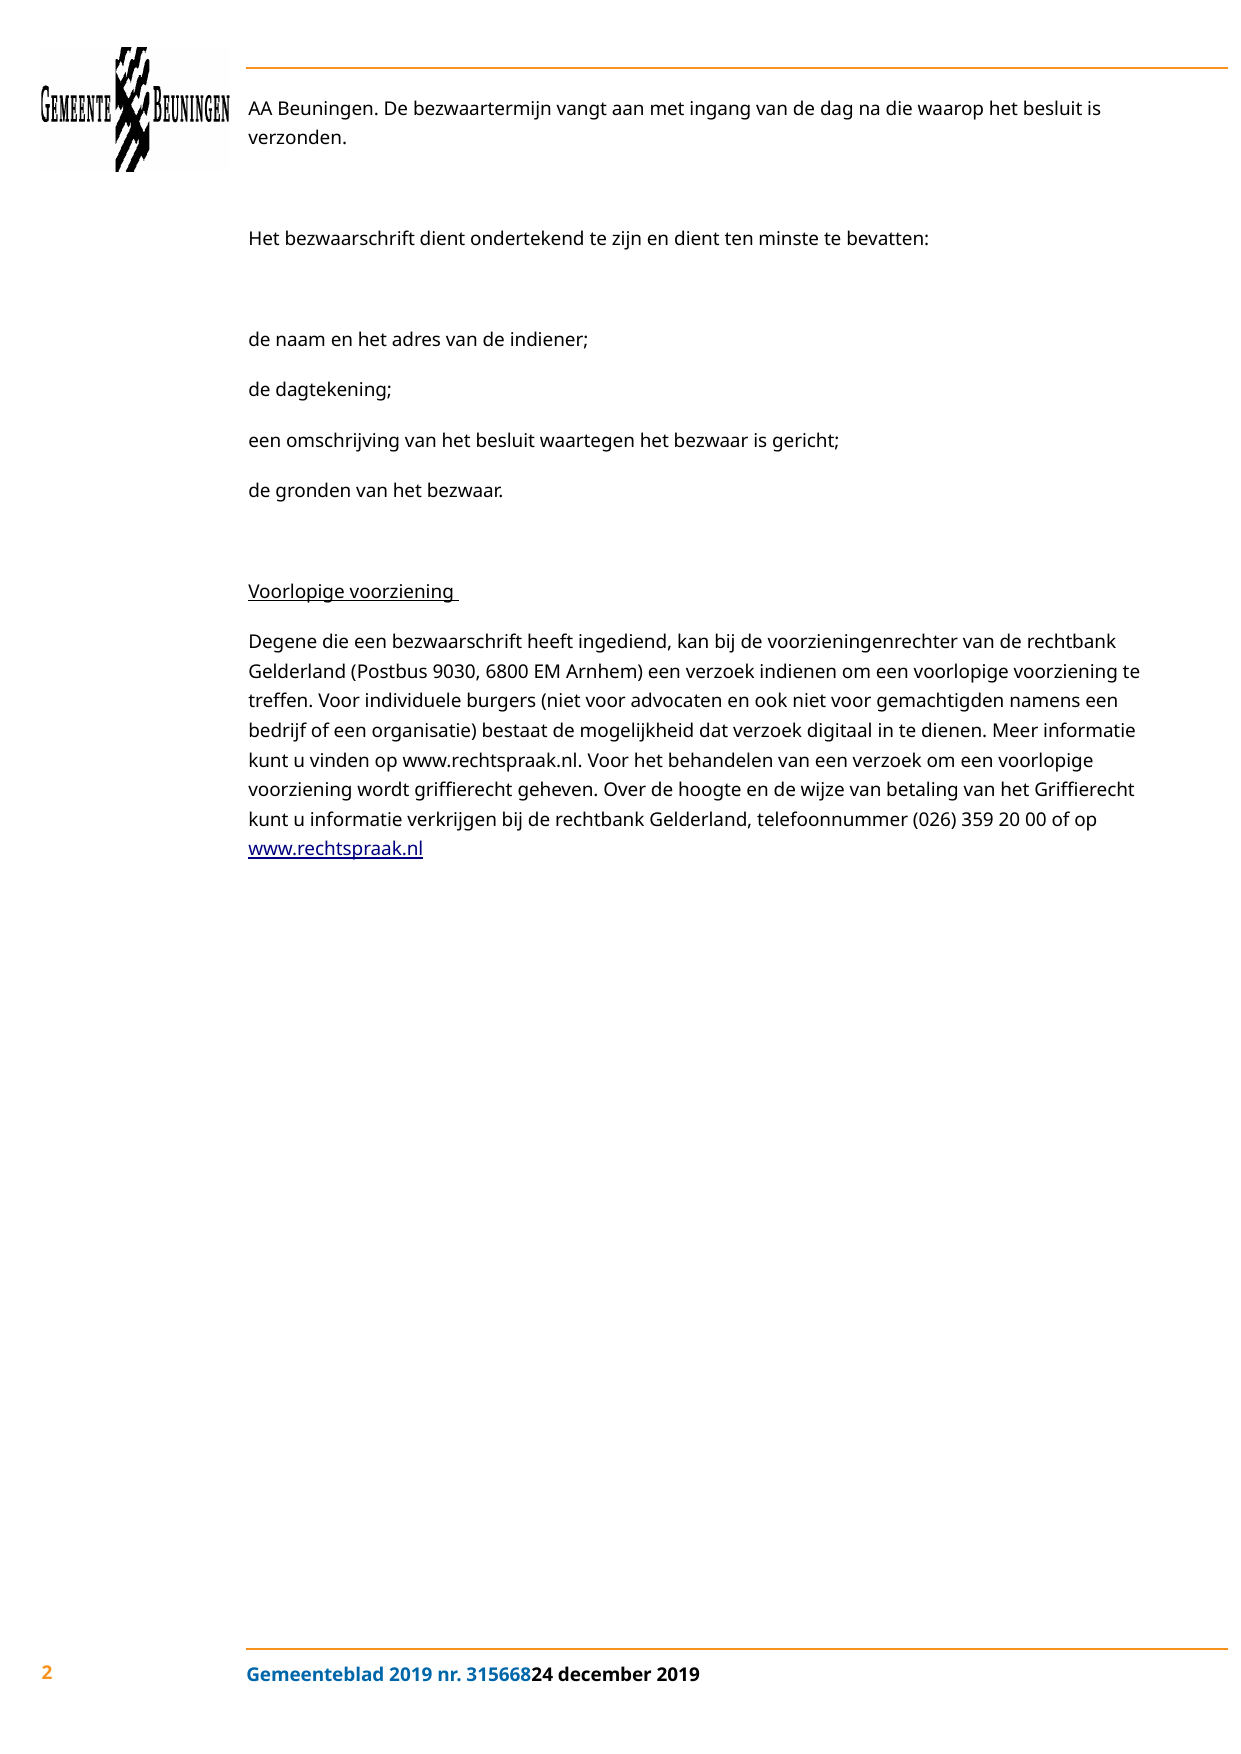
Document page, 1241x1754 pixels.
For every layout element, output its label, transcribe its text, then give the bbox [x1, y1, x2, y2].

text een omschrijving van het besluit waartegen het bezwaar is gericht; [248, 427, 1152, 453]
text Voorlopige voorziening [248, 578, 1152, 604]
text de gronden van het bezwaar. [248, 477, 1152, 503]
text de dagtekening; [248, 376, 1152, 402]
text Degene die een bezwaarschrift heeft ingediend, kan bij de voorzieningenrechter van de rechtbank Gelderland (Postbus 9030, 6800 EM Arnhem) een verzoek indienen om een voorlopige voorziening te treffen. Voor individuele burgers (niet voor advocaten en ook niet voor gemachtigden namens een bedrijf of een organisatie) bestaat de mogelijkheid dat verzoek digitaal in te dienen. Meer informatie kunt u vinden op www.rechtspraak.nl. Voor het behandelen van een verzoek om een voorlopige voorziening wordt griffierecht geheven. Over de hoogte en de wijze van betaling van het Griffierecht kunt u informatie verkrijgen bij de rechtbank Gelderland, telefoonnummer (026) 359 20 00 of op www.rechtspraak.nl [248, 628, 1152, 861]
text AA Beuningen. De bezwaartermijn vangt aan met ingang van de dag na die waarop het besluit is verzonden. [248, 95, 1152, 150]
text Het bezwaarschrift dient ondertekend te zijn en dient ten minste te bevatten: [248, 225, 1152, 251]
picture [41, 47, 231, 172]
text de naam en het adres van de indiener; [248, 326, 1152, 352]
